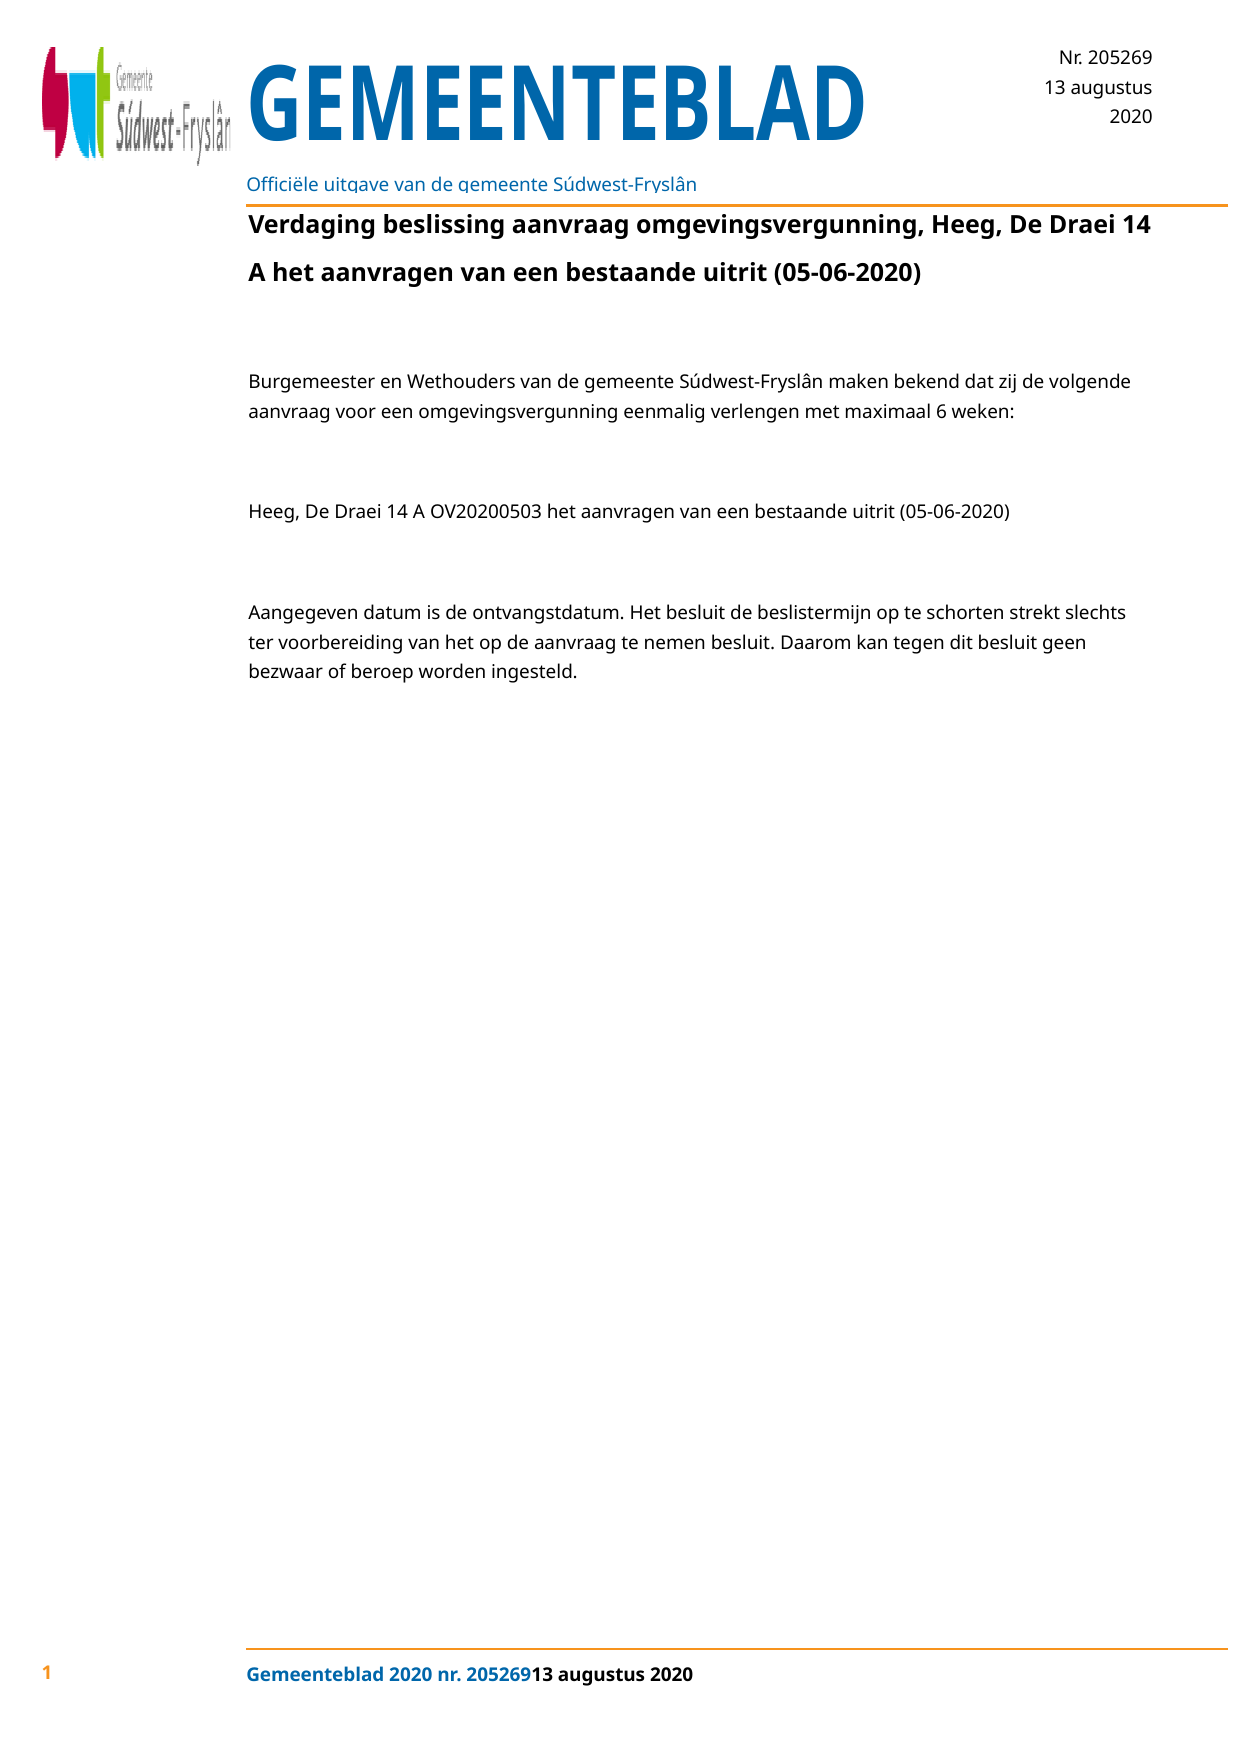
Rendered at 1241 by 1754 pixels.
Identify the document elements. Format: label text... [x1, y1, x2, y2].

picture [41, 47, 231, 172]
text Aangegeven datum is de ontvangstdatum. Het besluit de beslistermijn op te schorten strekt slechts ter voorbereiding van het op de aanvraag te nemen besluit. Daarom kan tegen dit besluit geen bezwaar of beroep worden ingesteld. [248, 599, 1152, 684]
text Verdaging beslissing aanvraag omgevingsvergunning, Heeg, De Draei 14 A het aanvragen van een bestaande uitrit (05-06-2020) [248, 207, 1152, 288]
text Burgemeester en Wethouders van de gemeente Súdwest-Fryslân maken bekend dat zij de volgende aanvraag voor een omgevingsvergunning eenmalig verlengen met maximaal 6 weken: [248, 368, 1152, 424]
text Heeg, De Draei 14 A OV20200503 het aanvragen van een bestaande uitrit (05-06-2020) [248, 499, 1152, 524]
